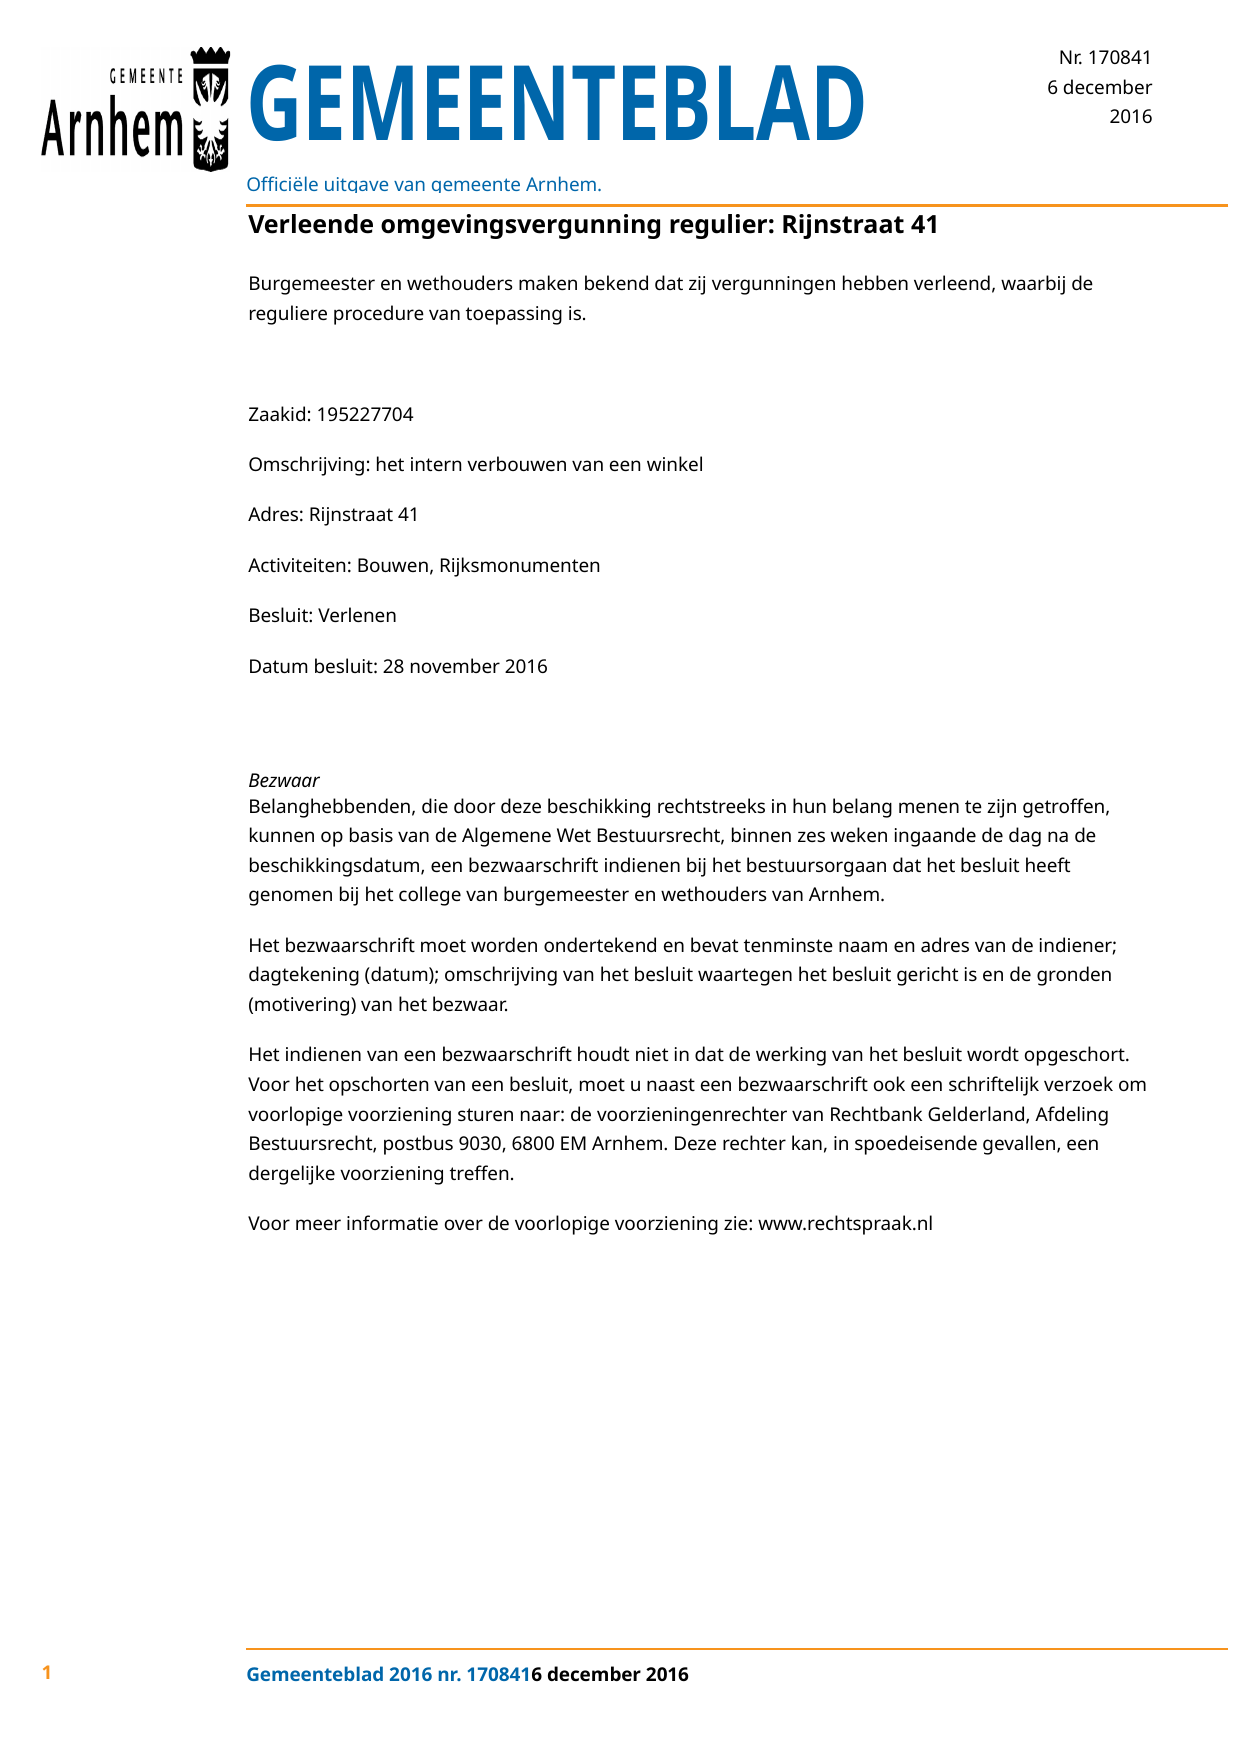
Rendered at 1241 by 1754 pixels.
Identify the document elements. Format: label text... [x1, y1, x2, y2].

picture [41, 47, 231, 172]
text Besluit: Verlenen [248, 602, 1152, 628]
text Bezwaar [248, 767, 1152, 793]
text Voor meer informatie over de voorlopige voorziening zie: www.rechtspraak.nl [248, 1210, 1152, 1236]
text Burgemeester en wethouders maken bekend dat zij vergunningen hebben verleend, waarbij de reguliere procedure van toepassing is. [248, 270, 1152, 326]
text Belanghebbenden, die door deze beschikking rechtstreeks in hun belang menen te zijn getroffen, kunnen op basis van de Algemene Wet Bestuursrecht, binnen zes weken ingaande de dag na de beschikkingsdatum, een bezwaarschrift indienen bij het bestuursorgaan dat het besluit heeft genomen bij het college van burgemeester en wethouders van Arnhem. [248, 793, 1152, 907]
text Datum besluit: 28 november 2016 [248, 653, 1152, 678]
text Het bezwaarschrift moet worden ondertekend en bevat tenminste naam en adres van de indiener; dagtekening (datum); omschrijving van het besluit waartegen het besluit gericht is en de gronden (motivering) van het bezwaar. [248, 932, 1152, 1017]
text Adres: Rijnstraat 41 [248, 502, 1152, 527]
text Omschrijving: het intern verbouwen van een winkel [248, 451, 1152, 477]
text Het indienen van een bezwaarschrift houdt niet in dat de werking van het besluit wordt opgeschort. Voor het opschorten van een besluit, moet u naast een bezwaarschrift ook een schriftelijk verzoek om voorlopige voorziening sturen naar: de voorzieningenrechter van Rechtbank Gelderland, Afdeling Bestuursrecht, postbus 9030, 6800 EM Arnhem. Deze rechter kan, in spoedeisende gevallen, een dergelijke voorziening treffen. [248, 1042, 1152, 1186]
text Zaakid: 195227704 [248, 401, 1152, 426]
text Verleende omgevingsvergunning regulier: Rijnstraat 41 [248, 207, 1152, 241]
text Activiteiten: Bouwen, Rijksmonumenten [248, 552, 1152, 578]
